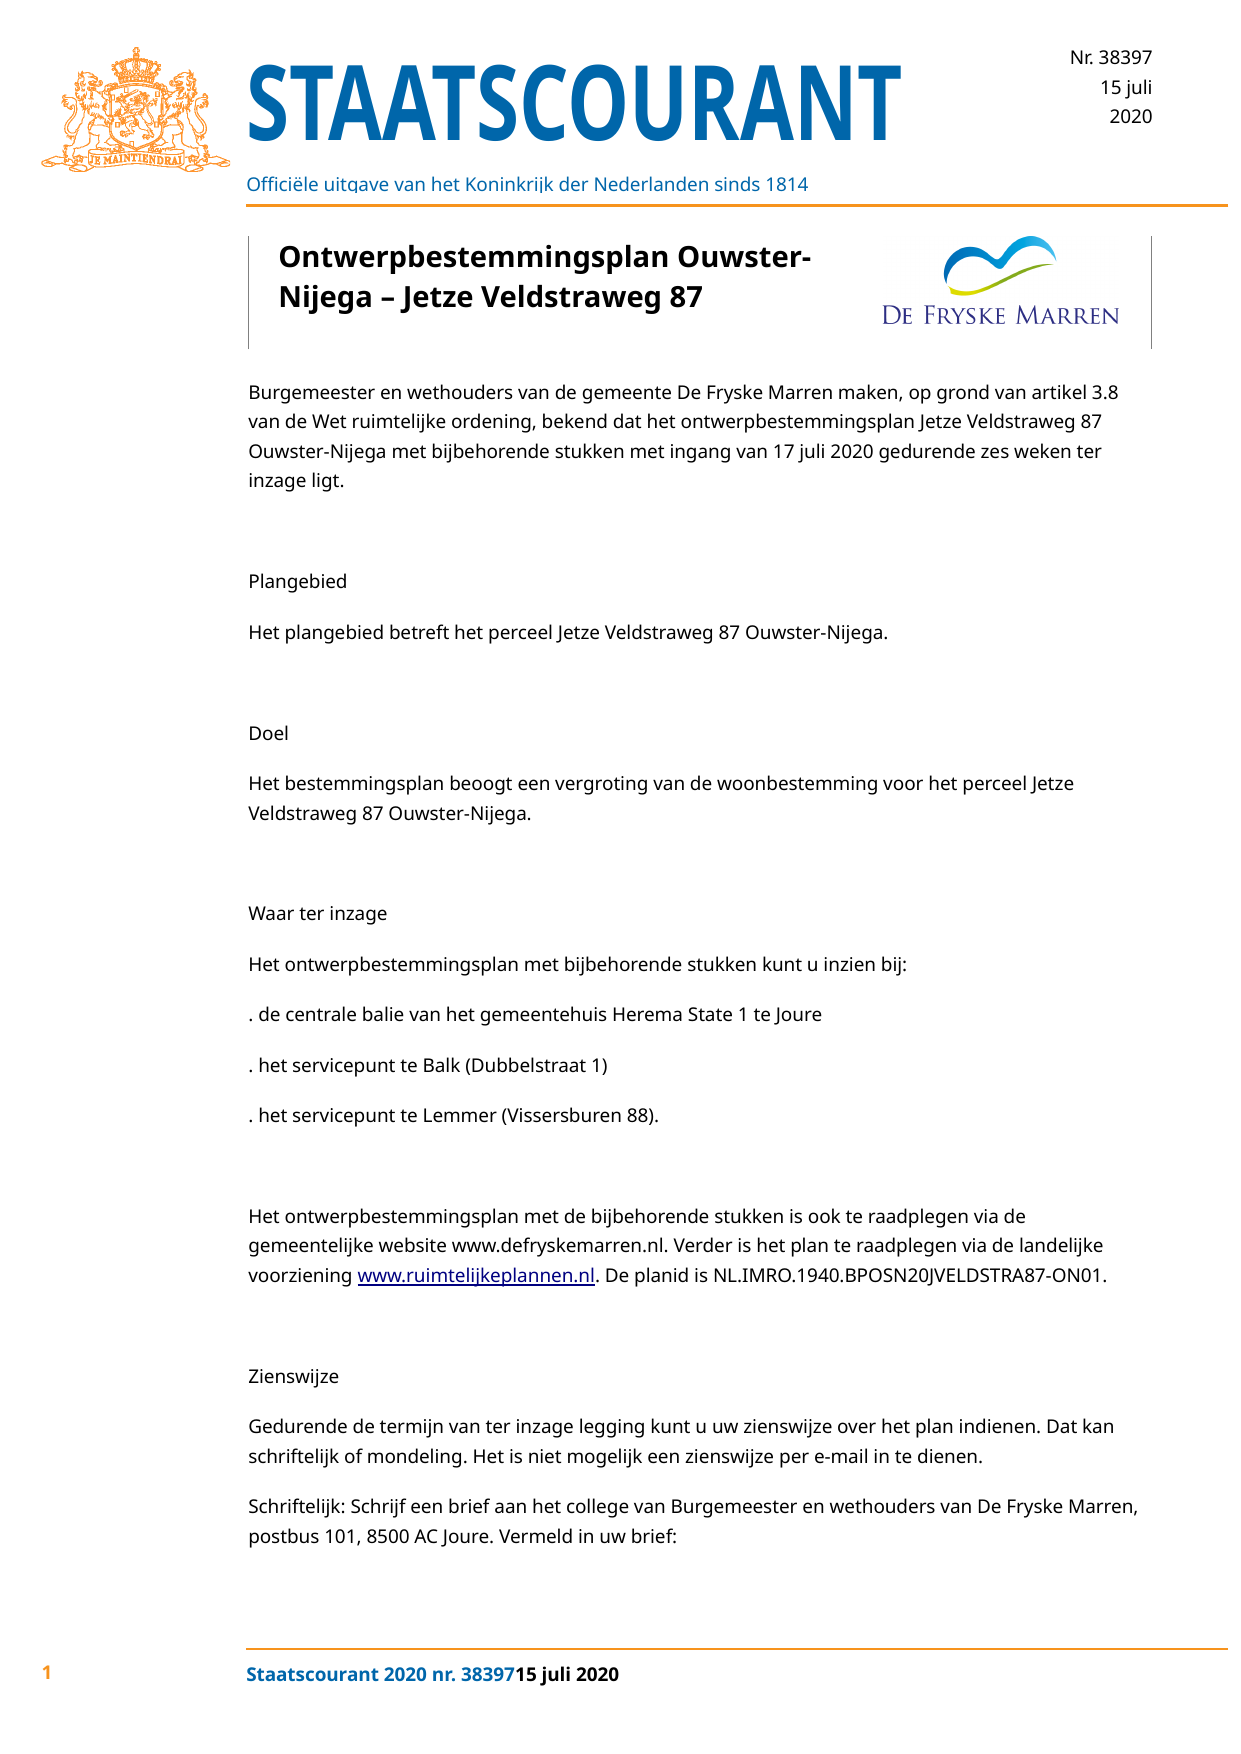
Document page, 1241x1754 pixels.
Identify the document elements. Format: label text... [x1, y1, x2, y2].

text Waar ter inzage [248, 901, 1152, 926]
text Het plangebied betreft het perceel Jetze Veldstraweg 87 Ouwster-Nijega. [248, 619, 1152, 644]
text Het bestemmingsplan beoogt een vergroting van de woonbestemming voor het perceel Jetze Veldstraweg 87 Ouwster-Nijega. [248, 770, 1152, 825]
text Het ontwerpbestemmingsplan met bijbehorende stukken kunt u inzien bij: [248, 951, 1152, 977]
text . het servicepunt te Lemmer (Vissersburen 88). [248, 1102, 1152, 1128]
text Gedurende de termijn van ter inzage legging kunt u uw zienswijze over het plan indienen. Dat kan schriftelijk of mondeling. Het is niet mogelijk een zienswijze per e-mail in te dienen. [248, 1413, 1152, 1469]
text Plangebied [248, 568, 1152, 594]
picture [882, 236, 1119, 324]
text Zienswijze [248, 1363, 1152, 1389]
text . de centrale balie van het gemeentehuis Herema State 1 te Joure [248, 1001, 1152, 1027]
text Schriftelijk: Schrijf een brief aan het college van Burgemeester en wethouders van De Fryske Marren, postbus 101, 8500 AC Joure. Vermeld in uw brief: [248, 1493, 1152, 1549]
text . het servicepunt te Balk (Dubbelstraat 1) [248, 1052, 1152, 1077]
picture [41, 47, 231, 172]
table_header Ontwerpbestemmingsplan Ouwster-Nijega – Jetze Veldstraweg 87 [249, 236, 850, 349]
text Doel [248, 720, 1152, 745]
text Burgemeester en wethouders van de gemeente De Fryske Marren maken, op grond van artikel 3.8 van de Wet ruimtelijke ordening, bekend dat het ontwerpbestemmingsplan Jetze Veldstraweg 87 Ouwster-Nijega met bijbehorende stukken met ingang van 17 juli 2020 gedurende zes weken ter inzage ligt. [248, 379, 1152, 493]
table_header [850, 236, 1151, 349]
text Het ontwerpbestemmingsplan met de bijbehorende stukken is ook te raadplegen via de gemeentelijke website www.defryskemarren.nl. Verder is het plan te raadplegen via de landelijke voorziening www.ruimtelijkeplannen.nl. De planid is NL.IMRO.1940.BPOSN20JVELDSTRA87-ON01. [248, 1203, 1152, 1288]
